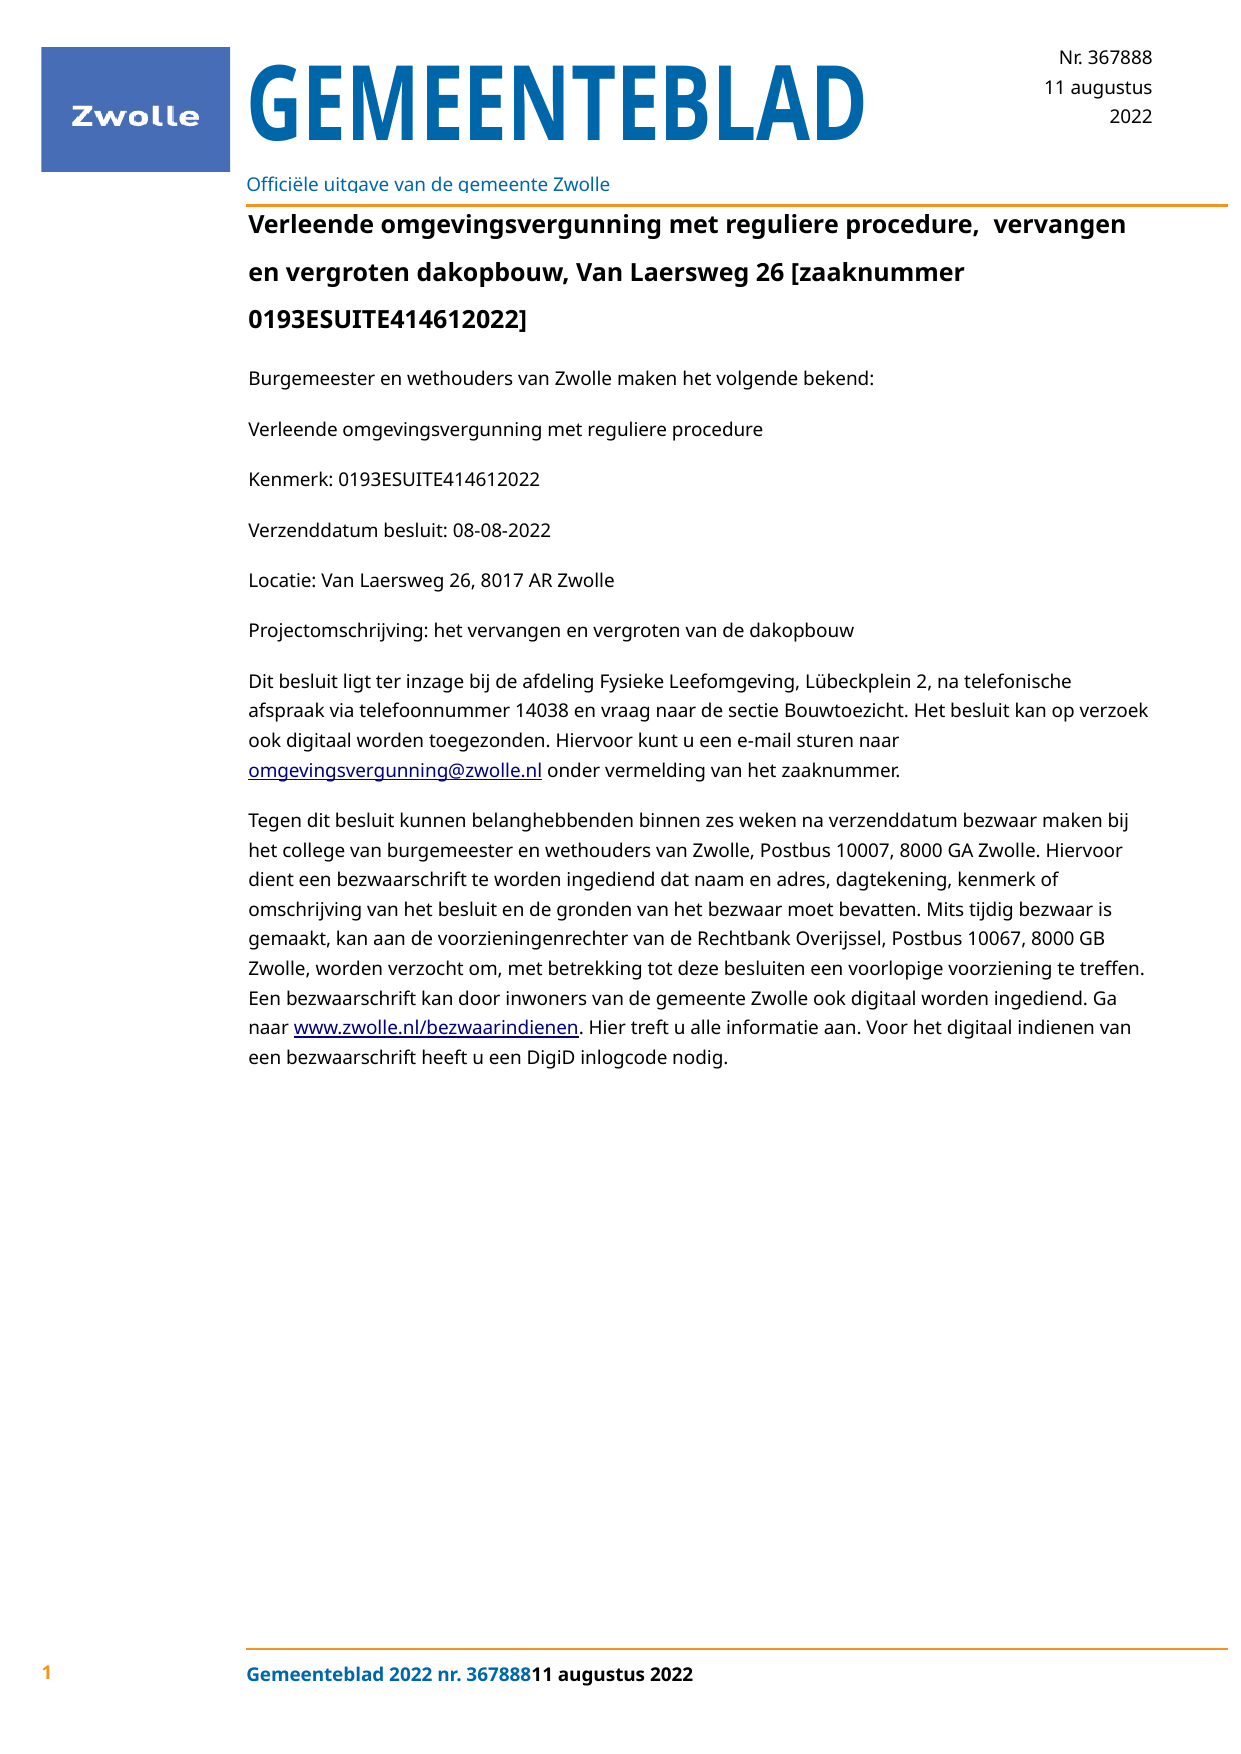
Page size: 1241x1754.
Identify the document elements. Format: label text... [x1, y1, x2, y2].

text Verzenddatum besluit: 08-08-2022 [248, 517, 1152, 542]
picture [41, 47, 231, 172]
text Dit besluit ligt ter inzage bij de afdeling Fysieke Leefomgeving, Lübeckplein 2, na telefonische afspraak via telefoonnummer 14038 en vraag naar de sectie Bouwtoezicht. Het besluit kan op verzoek ook digitaal worden toegezonden. Hiervoor kunt u een e-mail sturen naar omgevingsvergunning@zwolle.nl onder vermelding van het zaaknummer. [248, 668, 1152, 782]
text Burgemeester en wethouders van Zwolle maken het volgende bekend: [248, 366, 1152, 391]
text Verleende omgevingsvergunning met reguliere procedure [248, 416, 1152, 442]
text Projectomschrijving: het vervangen en vergroten van de dakopbouw [248, 618, 1152, 643]
text Locatie: Van Laersweg 26, 8017 AR Zwolle [248, 567, 1152, 593]
text Kenmerk: 0193ESUITE414612022 [248, 466, 1152, 492]
text Verleende omgevingsvergunning met reguliere procedure, vervangen en vergroten dakopbouw, Van Laersweg 26 [zaaknummer 0193ESUITE414612022] [248, 207, 1152, 336]
text Tegen dit besluit kunnen belanghebbenden binnen zes weken na verzenddatum bezwaar maken bij het college van burgemeester en wethouders van Zwolle, Postbus 10007, 8000 GA Zwolle. Hiervoor dient een bezwaarschrift te worden ingediend dat naam en adres, dagtekening, kenmerk of omschrijving van het besluit en de gronden van het bezwaar moet bevatten. Mits tijdig bezwaar is gemaakt, kan aan de voorzieningenrechter van de Rechtbank Overijssel, Postbus 10067, 8000 GB Zwolle, worden verzocht om, met betrekking tot deze besluiten een voorlopige voorziening te treffen. Een bezwaarschrift kan door inwoners van de gemeente Zwolle ook digitaal worden ingediend. Ga naar www.zwolle.nl/bezwaarindienen. Hier treft u alle informatie aan. Voor het digitaal indienen van een bezwaarschrift heeft u een DigiD inlogcode nodig. [248, 807, 1152, 1069]
